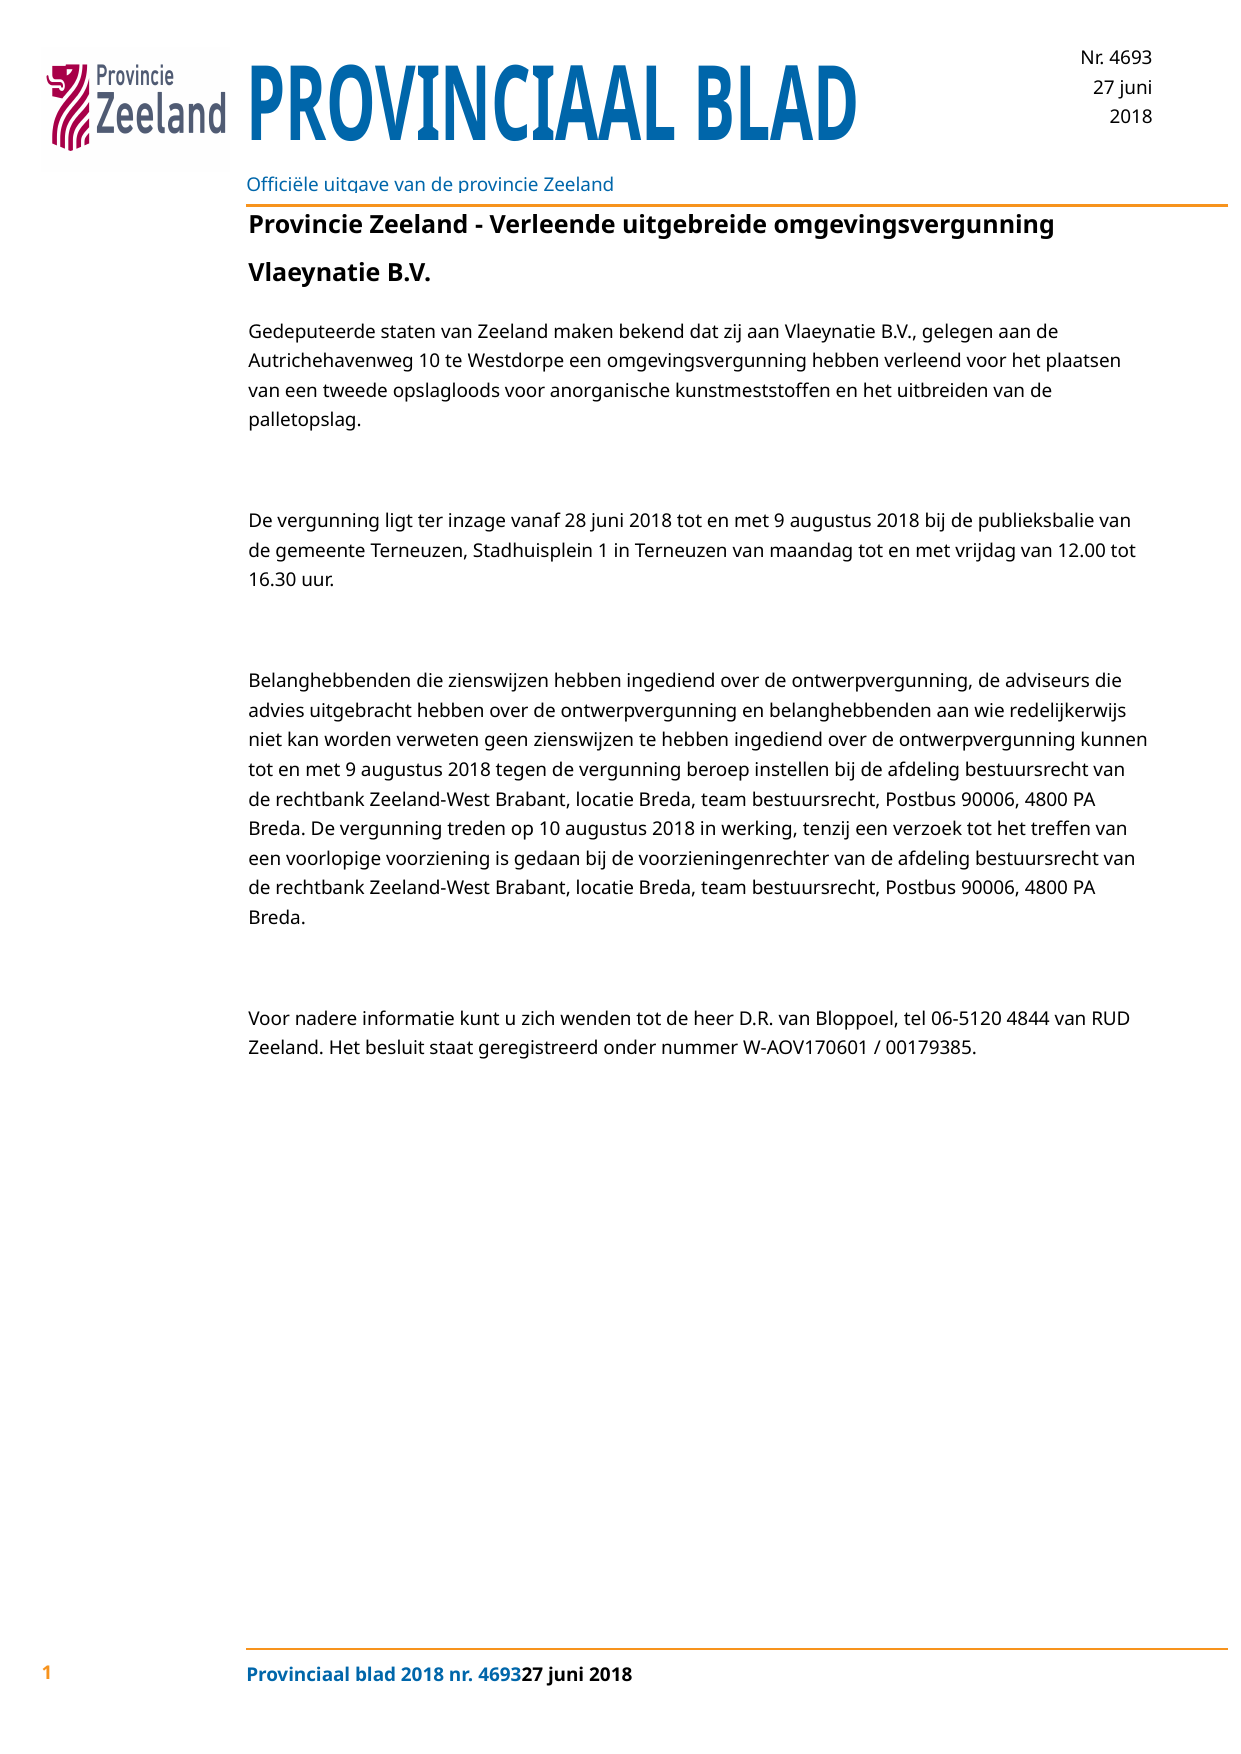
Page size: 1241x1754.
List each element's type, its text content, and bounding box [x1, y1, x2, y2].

text Belanghebbenden die zienswijzen hebben ingediend over de ontwerpvergunning, de adviseurs die advies uitgebracht hebben over de ontwerpvergunning en belanghebbenden aan wie redelijkerwijs niet kan worden verweten geen zienswijzen te hebben ingediend over de ontwerpvergunning kunnen tot en met 9 augustus 2018 tegen de vergunning beroep instellen bij de afdeling bestuursrecht van de rechtbank Zeeland-West Brabant, locatie Breda, team bestuursrecht, Postbus 90006, 4800 PA Breda. De vergunning treden op 10 augustus 2018 in werking, tenzij een verzoek tot het treffen van een voorlopige voorziening is gedaan bij de voorzieningenrechter van de afdeling bestuursrecht van de rechtbank Zeeland-West Brabant, locatie Breda, team bestuursrecht, Postbus 90006, 4800 PA Breda. [248, 667, 1152, 930]
text Provincie Zeeland - Verleende uitgebreide omgevingsvergunning Vlaeynatie B.V. [248, 207, 1152, 288]
text Gedeputeerde staten van Zeeland maken bekend dat zij aan Vlaeynatie B.V., gelegen aan de Autrichehavenweg 10 te Westdorpe een omgevingsvergunning hebben verleend voor het plaatsen van een tweede opslagloods voor anorganische kunstmeststoffen en het uitbreiden van de palletopslag. [248, 318, 1152, 432]
text De vergunning ligt ter inzage vanaf 28 juni 2018 tot en met 9 augustus 2018 bij de publieksbalie van de gemeente Terneuzen, Stadhuisplein 1 in Terneuzen van maandag tot en met vrijdag van 12.00 tot 16.30 uur. [248, 507, 1152, 592]
picture [41, 47, 231, 172]
text Voor nadere informatie kunt u zich wenden tot de heer D.R. van Bloppoel, tel 06-5120 4844 van RUD Zeeland. Het besluit staat geregistreerd onder nummer W-AOV170601 / 00179385. [248, 1005, 1152, 1060]
